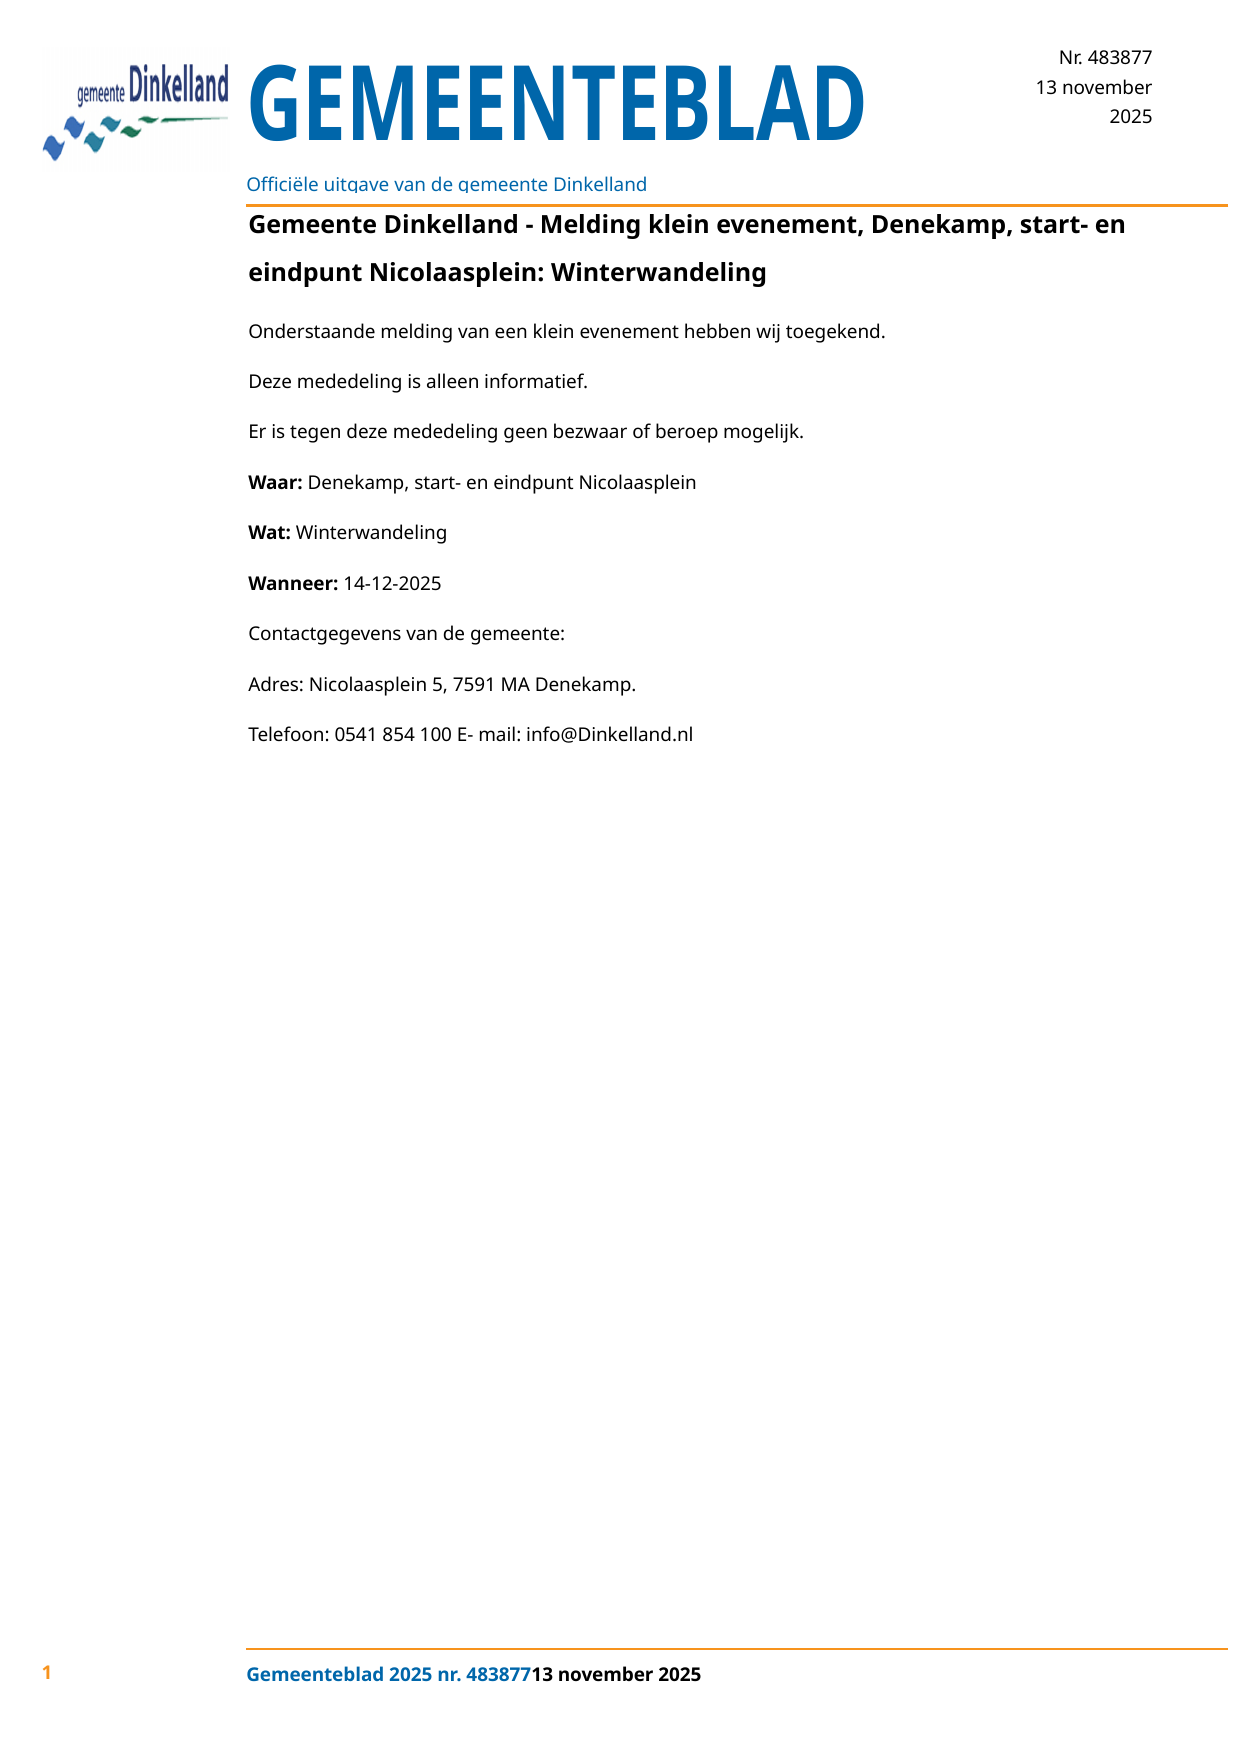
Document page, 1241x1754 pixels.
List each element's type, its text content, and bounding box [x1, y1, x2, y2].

text Gemeente Dinkelland - Melding klein evenement, Denekamp, start- en eindpunt Nicolaasplein: Winterwandeling [248, 207, 1152, 288]
picture [41, 47, 231, 172]
text Er is tegen deze mededeling geen bezwaar of beroep mogelijk. [248, 419, 1152, 444]
text Onderstaande melding van een klein evenement hebben wij toegekend. [248, 318, 1152, 344]
text Wat: Winterwandeling [248, 519, 1152, 545]
text Wanneer: 14-12-2025 [248, 570, 1152, 596]
text Adres: Nicolaasplein 5, 7591 MA Denekamp. [248, 671, 1152, 697]
text Contactgegevens van de gemeente: [248, 620, 1152, 646]
text Waar: Denekamp, start- en eindpunt Nicolaasplein [248, 469, 1152, 495]
text Deze mededeling is alleen informatief. [248, 368, 1152, 394]
text Telefoon: 0541 854 100 E- mail: info@Dinkelland.nl [248, 721, 1152, 747]
